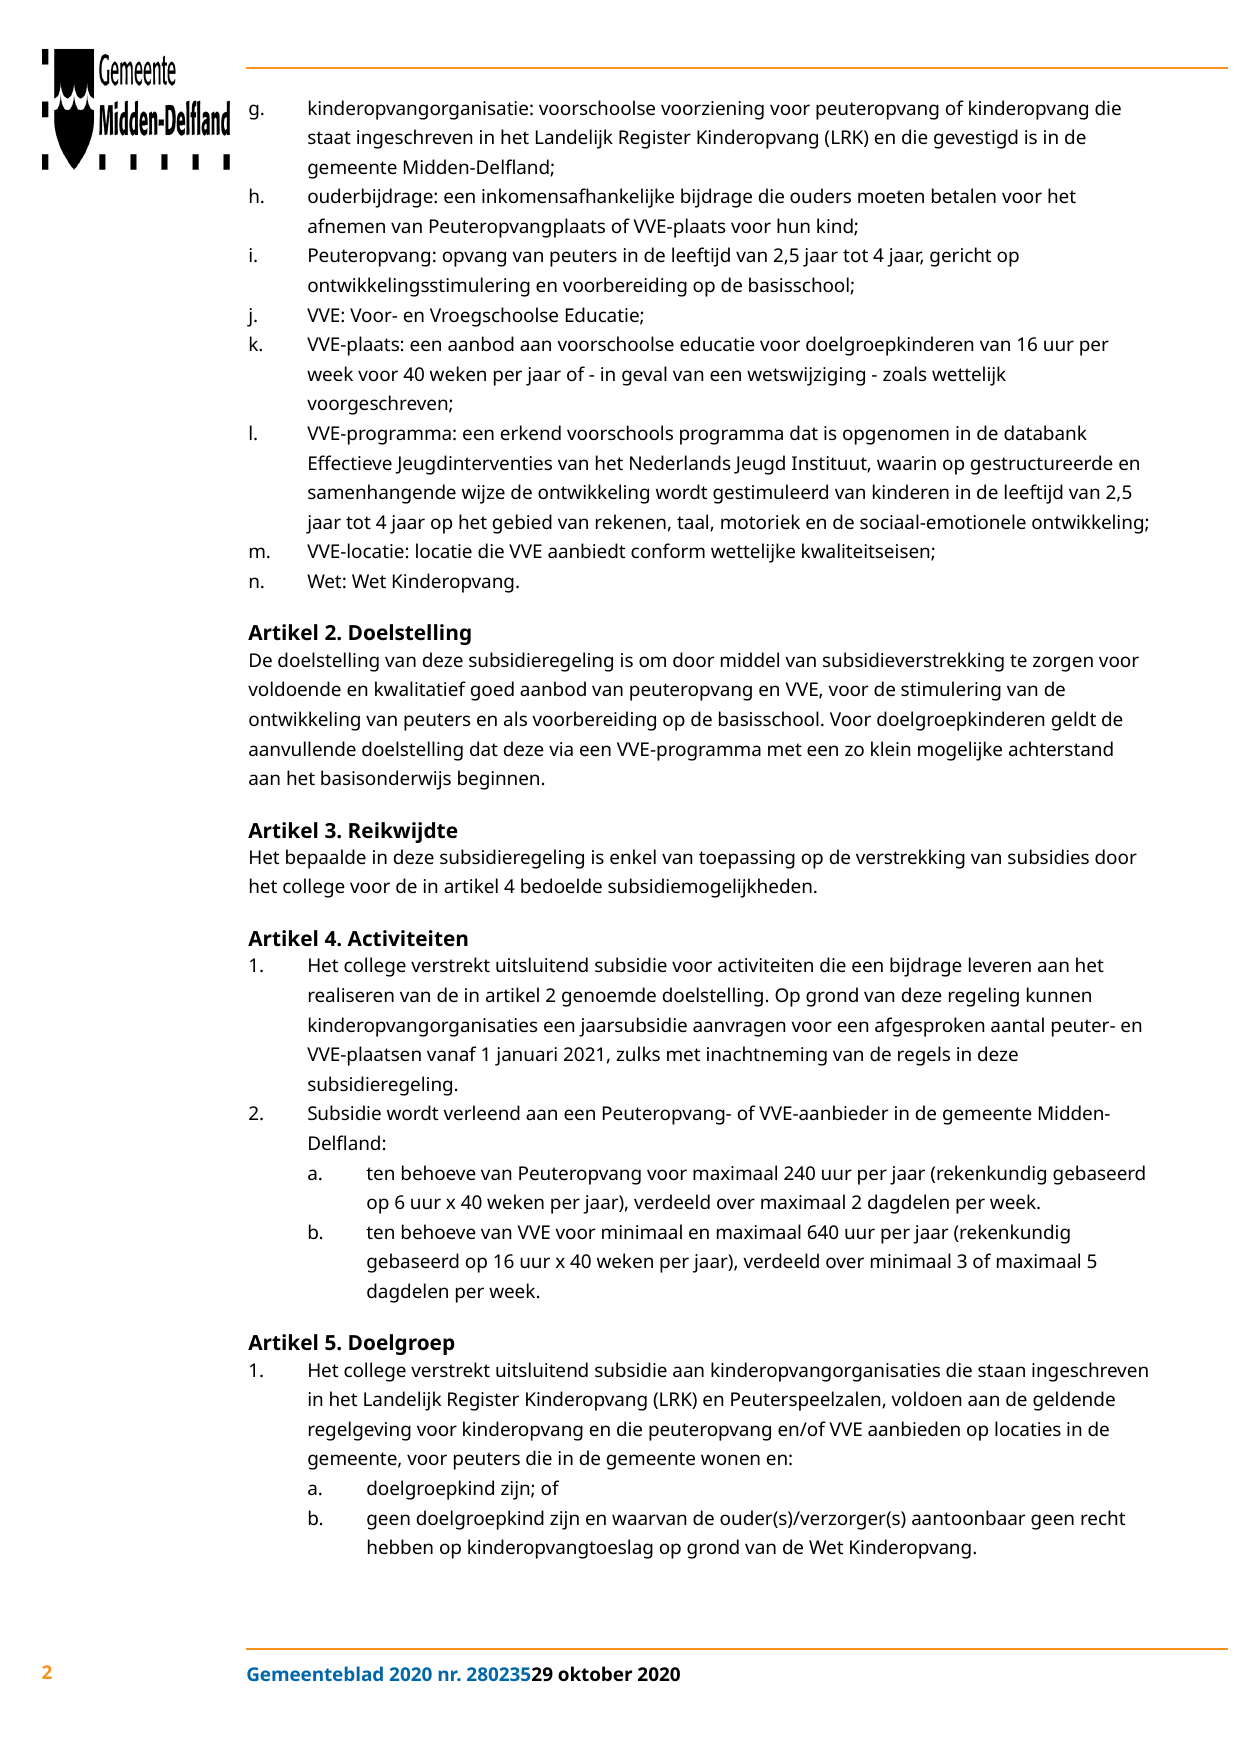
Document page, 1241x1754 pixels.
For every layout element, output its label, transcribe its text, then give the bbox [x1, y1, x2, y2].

text Artikel 5. Doelgroep [248, 1328, 1152, 1357]
list kinderopvangorganisatie: voorschoolse voorziening voor peuteropvang of kinderopvang die staat ingeschreven in het Landelijk Register Kinderopvang (LRK) en die gevestigd is in de gemeente Midden-Delfland; [248, 95, 1152, 180]
list Subsidie wordt verleend aan een Peuteropvang- of VVE-aanbieder in de gemeente Midden-Delfland: [248, 1101, 1152, 1156]
list VVE-plaats: een aanbod aan voorschoolse educatie voor doelgroepkinderen van 16 uur per week voor 40 weken per jaar of - in geval van een wetswijziging - zoals wettelijk voorgeschreven; [248, 331, 1152, 416]
list ten behoeve van VVE voor minimaal en maximaal 640 uur per jaar (rekenkundig gebaseerd op 16 uur x 40 weken per jaar), verdeeld over minimaal 3 of maximaal 5 dagdelen per week. [307, 1219, 1152, 1304]
list ten behoeve van Peuteropvang voor maximaal 240 uur per jaar (rekenkundig gebaseerd op 6 uur x 40 weken per jaar), verdeeld over maximaal 2 dagdelen per week. [307, 1160, 1152, 1215]
picture [41, 47, 231, 172]
list geen doelgroepkind zijn en waarvan de ouder(s)/verzorger(s) aantoonbaar geen recht hebben op kinderopvangtoeslag op grond van de Wet Kinderopvang. [307, 1505, 1152, 1560]
text De doelstelling van deze subsidieregeling is om door middel van subsidieverstrekking te zorgen voor voldoende en kwalitatief goed aanbod van peuteropvang en VVE, voor de stimulering van de ontwikkeling van peuters en als voorbereiding op de basisschool. Voor doelgroepkinderen geldt de aanvullende doelstelling dat deze via een VVE-programma met een zo klein mogelijke achterstand aan het basisonderwijs beginnen. [248, 647, 1152, 791]
list doelgroepkind zijn; of [307, 1475, 1152, 1501]
list ouderbijdrage: een inkomensafhankelijke bijdrage die ouders moeten betalen voor het afnemen van Peuteropvangplaats of VVE-plaats voor hun kind; [248, 183, 1152, 239]
text Artikel 4. Activiteiten [248, 924, 1152, 953]
list Wet: Wet Kinderopvang. [248, 568, 1152, 594]
list Het college verstrekt uitsluitend subsidie voor activiteiten die een bijdrage leveren aan het realiseren van de in artikel 2 genoemde doelstelling. Op grond van deze regeling kunnen kinderopvangorganisaties een jaarsubsidie aanvragen voor een afgesproken aantal peuter- en VVE-plaatsen vanaf 1 januari 2021, zulks met inachtneming van de regels in deze subsidieregeling. [248, 953, 1152, 1097]
list Peuteropvang: opvang van peuters in de leeftijd van 2,5 jaar tot 4 jaar, gericht op ontwikkelingsstimulering en voorbereiding op de basisschool; [248, 243, 1152, 298]
list VVE-locatie: locatie die VVE aanbiedt conform wettelijke kwaliteitseisen; [248, 538, 1152, 564]
text Artikel 2. Doelstelling [248, 618, 1152, 647]
text Het bepaalde in deze subsidieregeling is enkel van toepassing op de verstrekking van subsidies door het college voor de in artikel 4 bedoelde subsidiemogelijkheden. [248, 844, 1152, 899]
list VVE-programma: een erkend voorschools programma dat is opgenomen in de databank Effectieve Jeugdinterventies van het Nederlands Jeugd Instituut, waarin op gestructureerde en samenhangende wijze de ontwikkeling wordt gestimuleerd van kinderen in de leeftijd van 2,5 jaar tot 4 jaar op het gebied van rekenen, taal, motoriek en de sociaal-emotionele ontwikkeling; [248, 420, 1152, 535]
list Het college verstrekt uitsluitend subsidie aan kinderopvangorganisaties die staan ingeschreven in het Landelijk Register Kinderopvang (LRK) en Peuterspeelzalen, voldoen aan de geldende regelgeving voor kinderopvang en die peuteropvang en/of VVE aanbieden op locaties in de gemeente, voor peuters die in de gemeente wonen en: [248, 1357, 1152, 1471]
text Artikel 3. Reikwijdte [248, 816, 1152, 844]
list VVE: Voor- en Vroegschoolse Educatie; [248, 302, 1152, 328]
